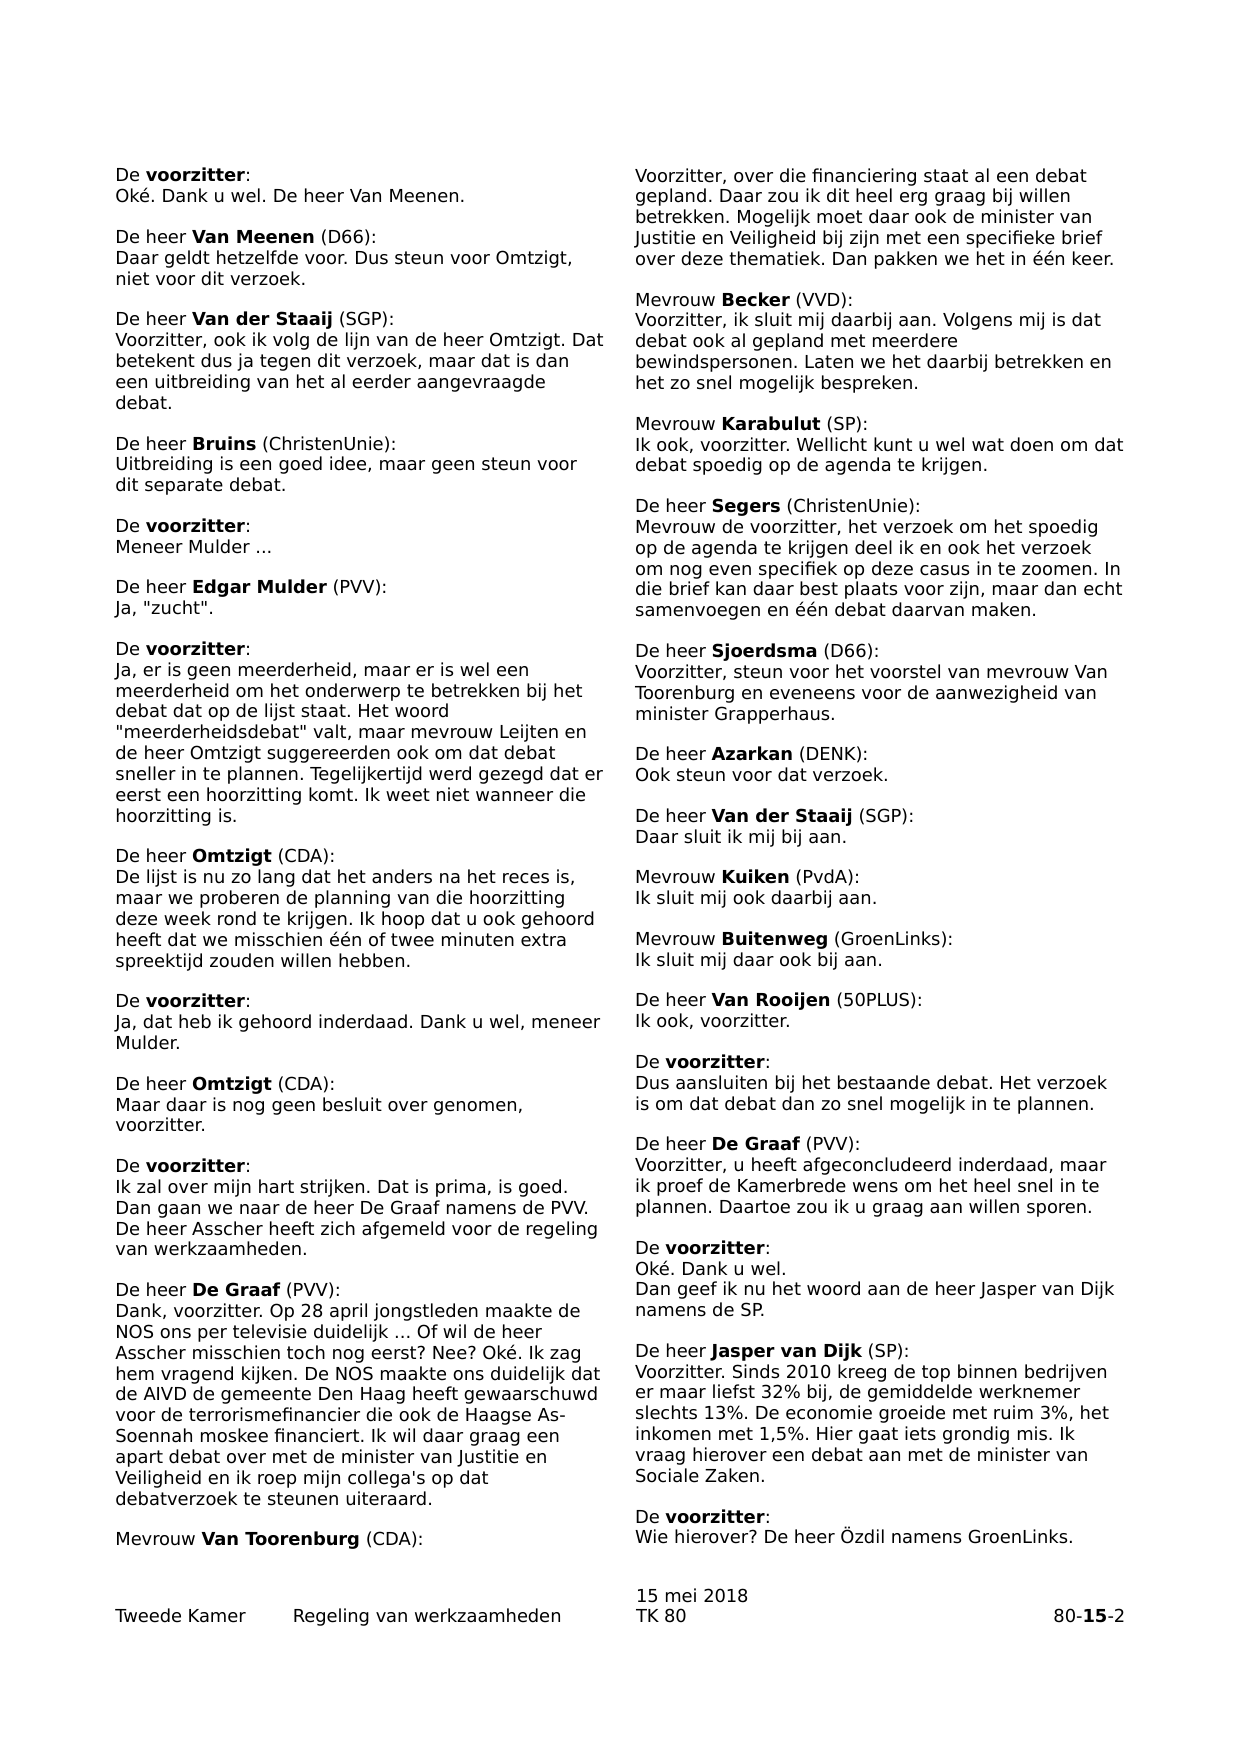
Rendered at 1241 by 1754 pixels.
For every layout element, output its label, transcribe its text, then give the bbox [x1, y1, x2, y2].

text Meneer Mulder ... [115, 536, 605, 557]
text De heer Van der Staaij (SGP): [115, 309, 605, 330]
text De heer De Graaf (PVV): [115, 1280, 605, 1301]
text De voorzitter: [115, 991, 605, 1012]
text Ik ook, voorzitter. [635, 1011, 1125, 1032]
text De heer Bruins (ChristenUnie): [115, 433, 605, 454]
text De lijst is nu zo lang dat het anders na het reces is, maar we proberen de planning van die hoorzitting deze week rond te krijgen. Ik hoop dat u ook gehoord heeft dat we misschien één of twee minuten extra spreektijd zouden willen hebben. [115, 867, 605, 971]
text De voorzitter: [115, 165, 605, 186]
text De heer De Graaf (PVV): [635, 1134, 1125, 1155]
text Oké. Dank u wel. De heer Van Meenen. [115, 186, 605, 207]
text Ik sluit mij daar ook bij aan. [635, 949, 1125, 970]
text Dan geef ik nu het woord aan de heer Jasper van Dijk namens de SP. [635, 1279, 1125, 1321]
text Ook steun voor dat verzoek. [635, 765, 1125, 786]
text De voorzitter: [635, 1052, 1125, 1073]
text De heer Van der Staaij (SGP): [635, 806, 1125, 826]
text De heer Segers (ChristenUnie): [635, 496, 1125, 517]
text Daar geldt hetzelfde voor. Dus steun voor Omtzigt, niet voor dit verzoek. [115, 248, 605, 289]
text Voorzitter. Sinds 2010 kreeg de top binnen bedrijven er maar liefst 32% bij, de gemiddelde werknemer slechts 13%. De economie groeide met ruim 3%, het inkomen met 1,5%. Hier gaat iets grondig mis. Ik vraag hierover een debat aan met de minister van Sociale Zaken. [635, 1361, 1125, 1486]
text Ik ook, voorzitter. Wellicht kunt u wel wat doen om dat debat spoedig op de agenda te krijgen. [635, 434, 1125, 476]
text Ja, er is geen meerderheid, maar er is wel een meerderheid om het onderwerp te betrekken bij het debat dat op de lijst staat. Het woord "meerderheidsdebat" valt, maar mevrouw Leijten en de heer Omtzigt suggereerden ook om dat debat sneller in te plannen. Tegelijkertijd werd gezegd dat er eerst een hoorzitting komt. Ik weet niet wanneer die hoorzitting is. [115, 659, 605, 826]
text Mevrouw Kuiken (PvdA): [635, 867, 1125, 888]
text De voorzitter: [635, 1237, 1125, 1258]
text Voorzitter, ook ik volg de lijn van de heer Omtzigt. Dat betekent dus ja tegen dit verzoek, maar dat is dan een uitbreiding van het al eerder aangevraagde debat. [115, 330, 605, 413]
text Oké. Dank u wel. [635, 1258, 1125, 1279]
text Dank, voorzitter. Op 28 april jongstleden maakte de NOS ons per televisie duidelijk ... Of wil de heer Asscher misschien toch nog eerst? Nee? Oké. Ik zag hem vragend kijken. De NOS maakte ons duidelijk dat de AIVD de gemeente Den Haag heeft gewaarschuwd voor de terrorismefinancier die ook de Haagse As-Soennah moskee financiert. Ik wil daar graag een apart debat over met de minister van Justitie en Veiligheid en ik roep mijn collega's op dat debatverzoek te steunen uiteraard. [115, 1301, 605, 1509]
text Mevrouw Karabulut (SP): [635, 413, 1125, 434]
text Ja, dat heb ik gehoord inderdaad. Dank u wel, meneer Mulder. [115, 1012, 605, 1053]
text Dus aansluiten bij het bestaande debat. Het verzoek is om dat debat dan zo snel mogelijk in te plannen. [635, 1073, 1125, 1114]
text Voorzitter, ik sluit mij daarbij aan. Volgens mij is dat debat ook al gepland met meerdere bewindspersonen. Laten we het daarbij betrekken en het zo snel mogelijk bespreken. [635, 310, 1125, 393]
text De voorzitter: [635, 1506, 1125, 1527]
text Voorzitter, u heeft afgeconcludeerd inderdaad, maar ik proef de Kamerbrede wens om het heel snel in te plannen. Daartoe zou ik u graag aan willen sporen. [635, 1155, 1125, 1217]
text Mevrouw Van Toorenburg (CDA): [115, 1529, 605, 1550]
text De heer Van Meenen (D66): [115, 227, 605, 248]
text Wie hierover? De heer Özdil namens GroenLinks. [635, 1527, 1125, 1548]
text Mevrouw Buitenweg (GroenLinks): [635, 929, 1125, 949]
text De heer Azarkan (DENK): [635, 744, 1125, 765]
text De voorzitter: [115, 516, 605, 536]
text De heer Omtzigt (CDA): [115, 1073, 605, 1094]
text Mevrouw Becker (VVD): [635, 289, 1125, 310]
text Voorzitter, over die financiering staat al een debat gepland. Daar zou ik dit heel erg graag bij willen betrekken. Mogelijk moet daar ook de minister van Justitie en Veiligheid bij zijn met een specifieke brief over deze thematiek. Dan pakken we het in één keer. [635, 165, 1125, 269]
text Uitbreiding is een goed idee, maar geen steun voor dit separate debat. [115, 454, 605, 496]
text Maar daar is nog geen besluit over genomen, voorzitter. [115, 1094, 605, 1136]
text De heer Omtzigt (CDA): [115, 846, 605, 867]
text De voorzitter: [115, 639, 605, 659]
text De heer Edgar Mulder (PVV): [115, 577, 605, 598]
text Mevrouw de voorzitter, het verzoek om het spoedig op de agenda te krijgen deel ik en ook het verzoek om nog even specifiek op deze casus in te zoomen. In die brief kan daar best plaats voor zijn, maar dan echt samenvoegen en één debat daarvan maken. [635, 517, 1125, 621]
text Ik sluit mij ook daarbij aan. [635, 888, 1125, 909]
text Ik zal over mijn hart strijken. Dat is prima, is goed. [115, 1177, 605, 1197]
text Daar sluit ik mij bij aan. [635, 826, 1125, 847]
text Dan gaan we naar de heer De Graaf namens de PVV. De heer Asscher heeft zich afgemeld voor de regeling van werkzaamheden. [115, 1197, 605, 1260]
text De heer Sjoerdsma (D66): [635, 641, 1125, 662]
text De voorzitter: [115, 1156, 605, 1177]
text Ja, "zucht". [115, 598, 605, 619]
text De heer Van Rooijen (50PLUS): [635, 990, 1125, 1011]
text Voorzitter, steun voor het voorstel van mevrouw Van Toorenburg en eveneens voor de aanwezigheid van minister Grapperhaus. [635, 662, 1125, 724]
text De heer Jasper van Dijk (SP): [635, 1341, 1125, 1361]
